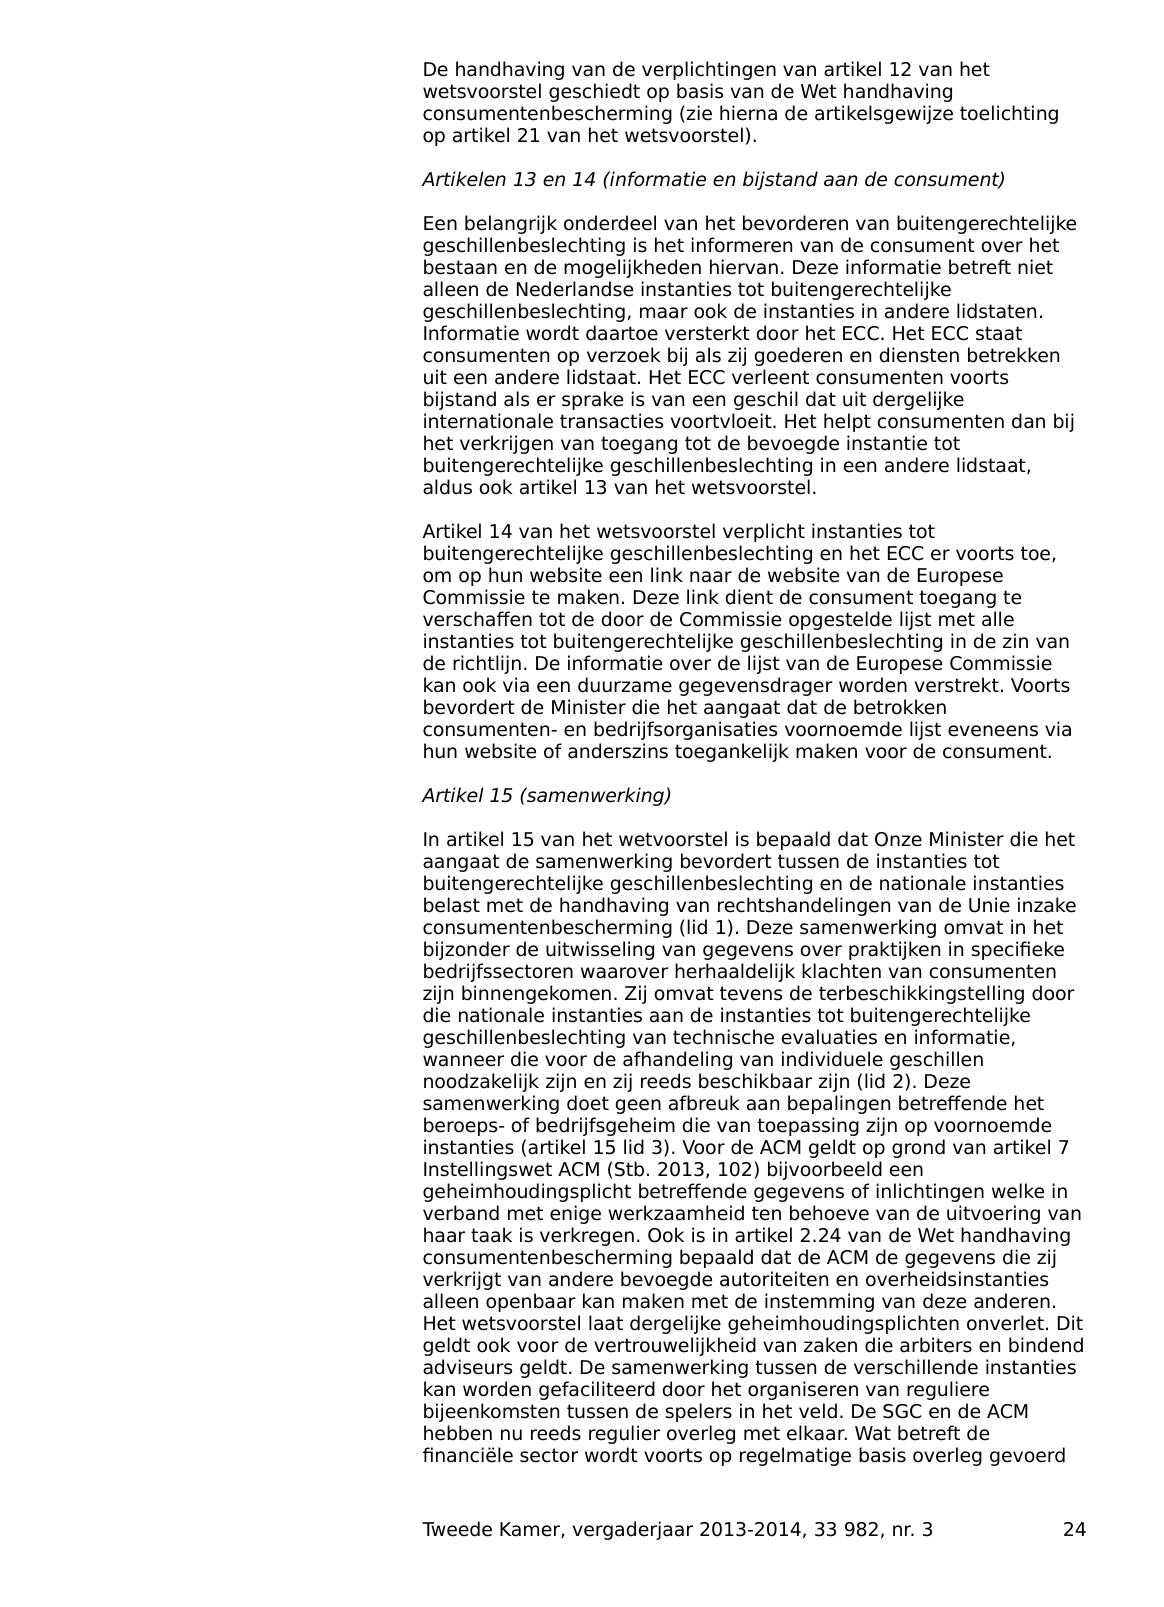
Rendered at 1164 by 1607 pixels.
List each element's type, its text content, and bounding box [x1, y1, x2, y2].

text Artikel 14 van het wetsvoorstel verplicht instanties tot buitengerechtelijke geschillenbeslechting en het ECC er voorts toe, om op hun website een link naar de website van de Europese Commissie te maken. Deze link dient de consument toegang te verschaffen tot de door de Commissie opgestelde lijst met alle instanties tot buitengerechtelijke geschillenbeslechting in de zin van de richtlijn. De informatie over de lijst van de Europese Commissie kan ook via een duurzame gegevensdrager worden verstrekt. Voorts bevordert de Minister die het aangaat dat de betrokken consumenten- en bedrijfsorganisaties voornoemde lijst eveneens via hun website of anderszins toegankelijk maken voor de consument. [422, 521, 1087, 763]
text In artikel 15 van het wetvoorstel is bepaald dat Onze Minister die het aangaat de samenwerking bevordert tussen de instanties tot buitengerechtelijke geschillenbeslechting en de nationale instanties belast met de handhaving van rechtshandelingen van de Unie inzake consumentenbescherming (lid 1). Deze samenwerking omvat in het bijzonder de uitwisseling van gegevens over praktijken in specifieke bedrijfssectoren waarover herhaaldelijk klachten van consumenten zijn binnengekomen. Zij omvat tevens de terbeschikkingstelling door die nationale instanties aan de instanties tot buitengerechtelijke geschillenbeslechting van technische evaluaties en informatie, wanneer die voor de afhandeling van individuele geschillen noodzakelijk zijn en zij reeds beschikbaar zijn (lid 2). Deze samenwerking doet geen afbreuk aan bepalingen betreffende het beroeps- of bedrijfsgeheim die van toepassing zijn op voornoemde instanties (artikel 15 lid 3). Voor de ACM geldt op grond van artikel 7 Instellingswet ACM (Stb. 2013, 102) bijvoorbeeld een geheimhoudingsplicht betreffende gegevens of inlichtingen welke in verband met enige werkzaamheid ten behoeve van de uitvoering van haar taak is verkregen. Ook is in artikel 2.24 van de Wet handhaving consumentenbescherming bepaald dat de ACM de gegevens die zij verkrijgt van andere bevoegde autoriteiten en overheidsinstanties alleen openbaar kan maken met de instemming van deze anderen. Het wetsvoorstel laat dergelijke geheimhoudingsplichten onverlet. Dit geldt ook voor de vertrouwelijkheid van zaken die arbiters en bindend adviseurs geldt. De samenwerking tussen de verschillende instanties kan worden gefaciliteerd door het organiseren van reguliere bijeenkomsten tussen de spelers in het veld. De SGC en de ACM hebben nu reeds regulier overleg met elkaar. Wat betreft de financiële sector wordt voorts op regelmatige basis overleg gevoerd [422, 829, 1087, 1467]
subtitle Artikel 15 (samenwerking) [422, 785, 1087, 807]
text De handhaving van de verplichtingen van artikel 12 van het wetsvoorstel geschiedt op basis van de Wet handhaving consumentenbescherming (zie hierna de artikelsgewijze toelichting op artikel 21 van het wetsvoorstel). [422, 59, 1087, 147]
text Een belangrijk onderdeel van het bevorderen van buitengerechtelijke geschillenbeslechting is het informeren van de consument over het bestaan en de mogelijkheden hiervan. Deze informatie betreft niet alleen de Nederlandse instanties tot buitengerechtelijke geschillenbeslechting, maar ook de instanties in andere lidstaten. Informatie wordt daartoe versterkt door het ECC. Het ECC staat consumenten op verzoek bij als zij goederen en diensten betrekken uit een andere lidstaat. Het ECC verleent consumenten voorts bijstand als er sprake is van een geschil dat uit dergelijke internationale transacties voortvloeit. Het helpt consumenten dan bij het verkrijgen van toegang tot de bevoegde instantie tot buitengerechtelijke geschillenbeslechting in een andere lidstaat, aldus ook artikel 13 van het wetsvoorstel. [422, 213, 1087, 499]
subtitle Artikelen 13 en 14 (informatie en bijstand aan de consument) [422, 169, 1087, 191]
